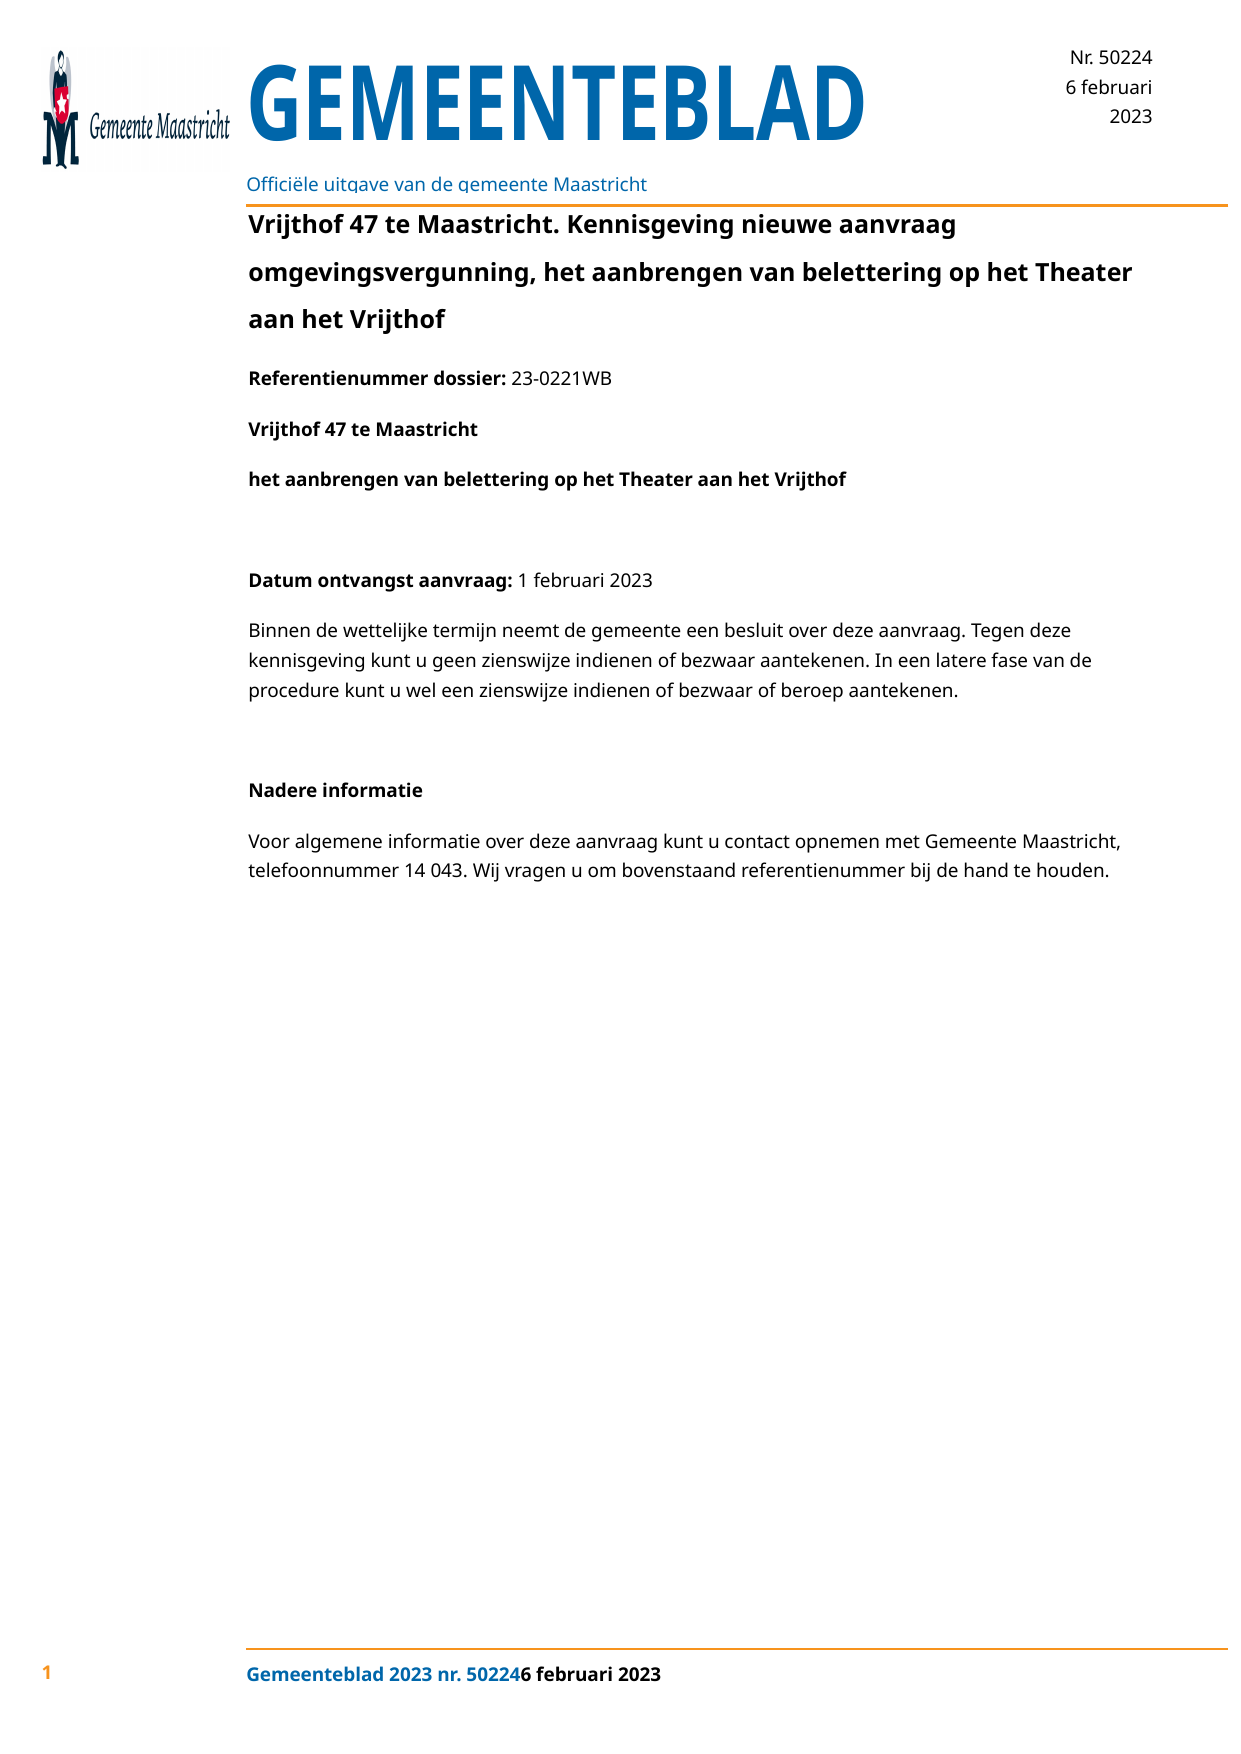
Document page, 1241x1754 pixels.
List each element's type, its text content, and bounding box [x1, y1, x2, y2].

picture [41, 47, 231, 172]
text Datum ontvangst aanvraag: 1 februari 2023 [248, 567, 1152, 593]
text Referentienummer dossier: 23-0221WB [248, 366, 1152, 391]
text Binnen de wettelijke termijn neemt de gemeente een besluit over deze aanvraag. Tegen deze kennisgeving kunt u geen zienswijze indienen of bezwaar aantekenen. In een latere fase van de procedure kunt u wel een zienswijze indienen of bezwaar of beroep aantekenen. [248, 618, 1152, 702]
text Voor algemene informatie over deze aanvraag kunt u contact opnemen met Gemeente Maastricht, telefoonnummer 14 043. Wij vragen u om bovenstaand referentienummer bij de hand te houden. [248, 828, 1152, 883]
text Nadere informatie [248, 778, 1152, 803]
text Vrijthof 47 te Maastricht. Kennisgeving nieuwe aanvraag omgevingsvergunning, het aanbrengen van belettering op het Theater aan het Vrijthof [248, 207, 1152, 336]
text Vrijthof 47 te Maastricht [248, 416, 1152, 442]
text het aanbrengen van belettering op het Theater aan het Vrijthof [248, 466, 1152, 492]
